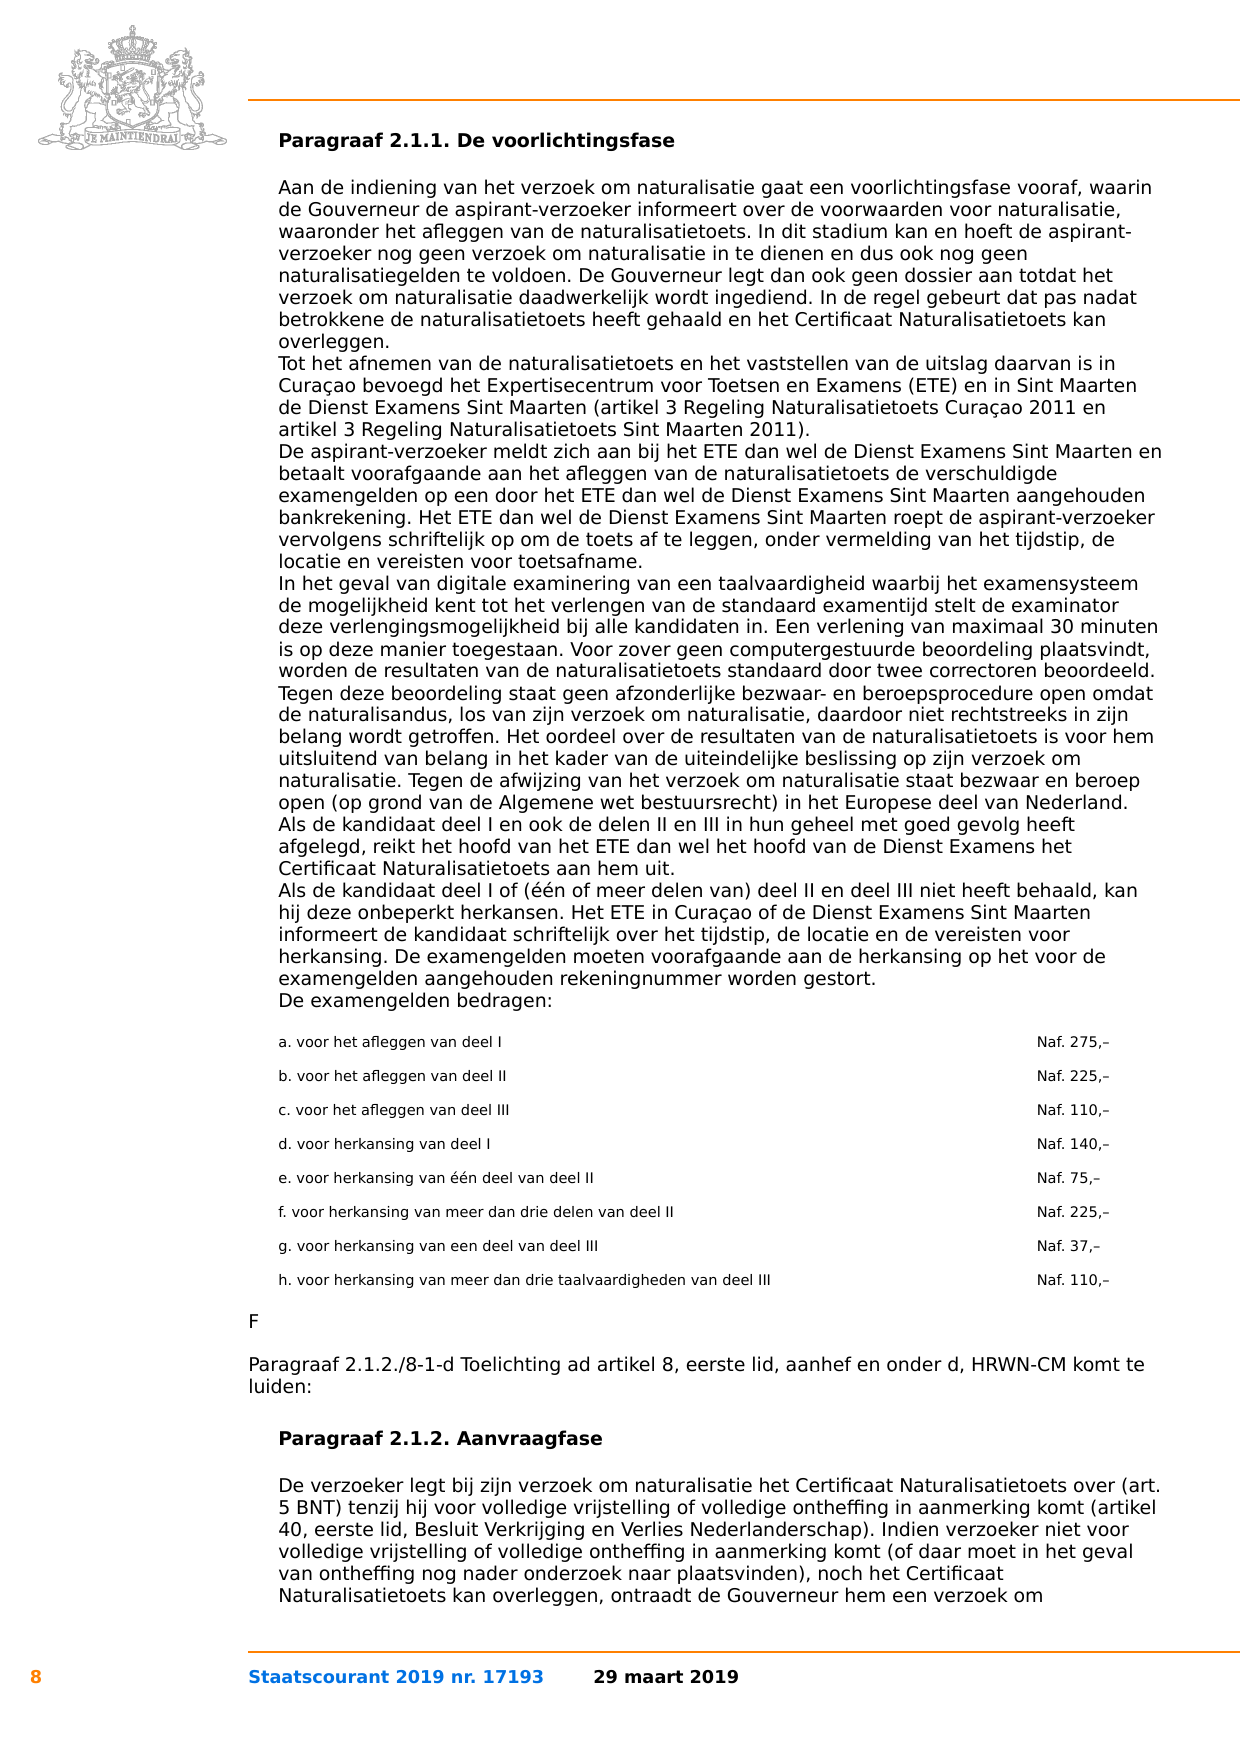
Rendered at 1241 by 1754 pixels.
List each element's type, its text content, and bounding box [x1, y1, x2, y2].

table_cell Naf. 110,– [1031, 1272, 1163, 1289]
table_cell [1031, 1187, 1163, 1204]
table_cell f. voor herkansing van meer dan drie delen van deel II [278, 1204, 1031, 1221]
text De aspirant-verzoeker meldt zich aan bij het ETE dan wel de Dienst Examens Sint Maarten en betaalt voorafgaande aan het afleggen van de naturalisatietoets de verschuldigde examengelden op een door het ETE dan wel de Dienst Examens Sint Maarten aangehouden bankrekening. Het ETE dan wel de Dienst Examens Sint Maarten roept de aspirant-verzoeker vervolgens schriftelijk op om de toets af te leggen, onder vermelding van het tijdstip, de locatie en vereisten voor toetsafname. [278, 441, 1163, 572]
table_cell Naf. 225,– [1031, 1204, 1163, 1221]
table_cell [278, 1051, 1031, 1068]
table_cell [278, 1153, 1031, 1170]
table_cell [278, 1187, 1031, 1204]
text In het geval van digitale examinering van een taalvaardigheid waarbij het examensysteem de mogelijkheid kent tot het verlengen van de standaard examentijd stelt de examinator deze verlengingsmogelijkheid bij alle kandidaten in. Een verlening van maximaal 30 minuten is op deze manier toegestaan. Voor zover geen computergestuurde beoordeling plaatsvindt, worden de resultaten van de naturalisatietoets standaard door twee correctoren beoordeeld. Tegen deze beoordeling staat geen afzonderlijke bezwaar- en beroepsprocedure open omdat de naturalisandus, los van zijn verzoek om naturalisatie, daardoor niet rechtstreeks in zijn belang wordt getroffen. Het oordeel over de resultaten van de naturalisatietoets is voor hem uitsluitend van belang in het kader van de uiteindelijke beslissing op zijn verzoek om naturalisatie. Tegen de afwijzing van het verzoek om naturalisatie staat bezwaar en beroep open (op grond van de Algemene wet bestuursrecht) in het Europese deel van Nederland. [278, 572, 1163, 814]
table_cell [1031, 1051, 1163, 1068]
table_cell Naf. 225,– [1031, 1068, 1163, 1085]
text F [248, 1311, 1163, 1332]
table_cell [1031, 1255, 1163, 1272]
text Paragraaf 2.1.2./8-1-d Toelichting ad artikel 8, eerste lid, aanhef en onder d, HRWN-CM komt te luiden: [248, 1354, 1163, 1398]
text Tot het afnemen van de naturalisatietoets en het vaststellen van de uitslag daarvan is in Curaçao bevoegd het Expertisecentrum voor Toetsen en Examens (ETE) en in Sint Maarten de Dienst Examens Sint Maarten (artikel 3 Regeling Naturalisatietoets Curaçao 2011 en artikel 3 Regeling Naturalisatietoets Sint Maarten 2011). [278, 353, 1163, 441]
table_cell [1031, 1153, 1163, 1170]
table_cell Naf. 37,– [1031, 1238, 1163, 1255]
text Als de kandidaat deel I en ook de delen II en III in hun geheel met goed gevolg heeft afgelegd, reikt het hoofd van het ETE dan wel het hoofd van de Dienst Examens het Certificaat Naturalisatietoets aan hem uit. [278, 814, 1163, 880]
table_cell Naf. 75,– [1031, 1170, 1163, 1187]
table_cell [278, 1119, 1031, 1136]
table_header Naf. 275,– [1031, 1034, 1163, 1051]
text De verzoeker legt bij zijn verzoek om naturalisatie het Certificaat Naturalisatietoets over (art. 5 BNT) tenzij hij voor volledige vrijstelling of volledige ontheffing in aanmerking komt (artikel 40, eerste lid, Besluit Verkrijging en Verlies Nederlanderschap). Indien verzoeker niet voor volledige vrijstelling of volledige ontheffing in aanmerking komt (of daar moet in het geval van ontheffing nog nader onderzoek naar plaatsvinden), noch het Certificaat Naturalisatietoets kan overleggen, ontraadt de Gouverneur hem een verzoek om [278, 1475, 1163, 1607]
table_cell [1031, 1085, 1163, 1102]
table_cell d. voor herkansing van deel I [278, 1136, 1031, 1153]
table_cell [1031, 1119, 1163, 1136]
table_cell c. voor het afleggen van deel III [278, 1102, 1031, 1119]
text Als de kandidaat deel I of (één of meer delen van) deel II en deel III niet heeft behaald, kan hij deze onbeperkt herkansen. Het ETE in Curaçao of de Dienst Examens Sint Maarten informeert de kandidaat schriftelijk over het tijdstip, de locatie en de vereisten voor herkansing. De examengelden moeten voorafgaande aan de herkansing op het voor de examengelden aangehouden rekeningnummer worden gestort. [278, 880, 1163, 990]
table_cell g. voor herkansing van een deel van deel III [278, 1238, 1031, 1255]
table_cell [278, 1085, 1031, 1102]
table_cell Naf. 140,– [1031, 1136, 1163, 1153]
text De examengelden bedragen: [278, 990, 1163, 1012]
table_cell [1031, 1221, 1163, 1238]
table_cell b. voor het afleggen van deel II [278, 1068, 1031, 1085]
table_cell [278, 1255, 1031, 1272]
subtitle Paragraaf 2.1.2. Aanvraagfase [278, 1428, 1163, 1450]
table_cell Naf. 110,– [1031, 1102, 1163, 1119]
table_header a. voor het afleggen van deel I [278, 1034, 1031, 1051]
picture [38, 25, 227, 150]
text Aan de indiening van het verzoek om naturalisatie gaat een voorlichtingsfase vooraf, waarin de Gouverneur de aspirant-verzoeker informeert over de voorwaarden voor naturalisatie, waaronder het afleggen van de naturalisatietoets. In dit stadium kan en hoeft de aspirant-verzoeker nog geen verzoek om naturalisatie in te dienen en dus ook nog geen naturalisatiegelden te voldoen. De Gouverneur legt dan ook geen dossier aan totdat het verzoek om naturalisatie daadwerkelijk wordt ingediend. In de regel gebeurt dat pas nadat betrokkene de naturalisatietoets heeft gehaald en het Certificaat Naturalisatietoets kan overleggen. [278, 177, 1163, 353]
table_cell [278, 1221, 1031, 1238]
subtitle Paragraaf 2.1.1. De voorlichtingsfase [278, 130, 1163, 152]
table_cell e. voor herkansing van één deel van deel II [278, 1170, 1031, 1187]
table_cell h. voor herkansing van meer dan drie taalvaardigheden van deel III [278, 1272, 1031, 1289]
